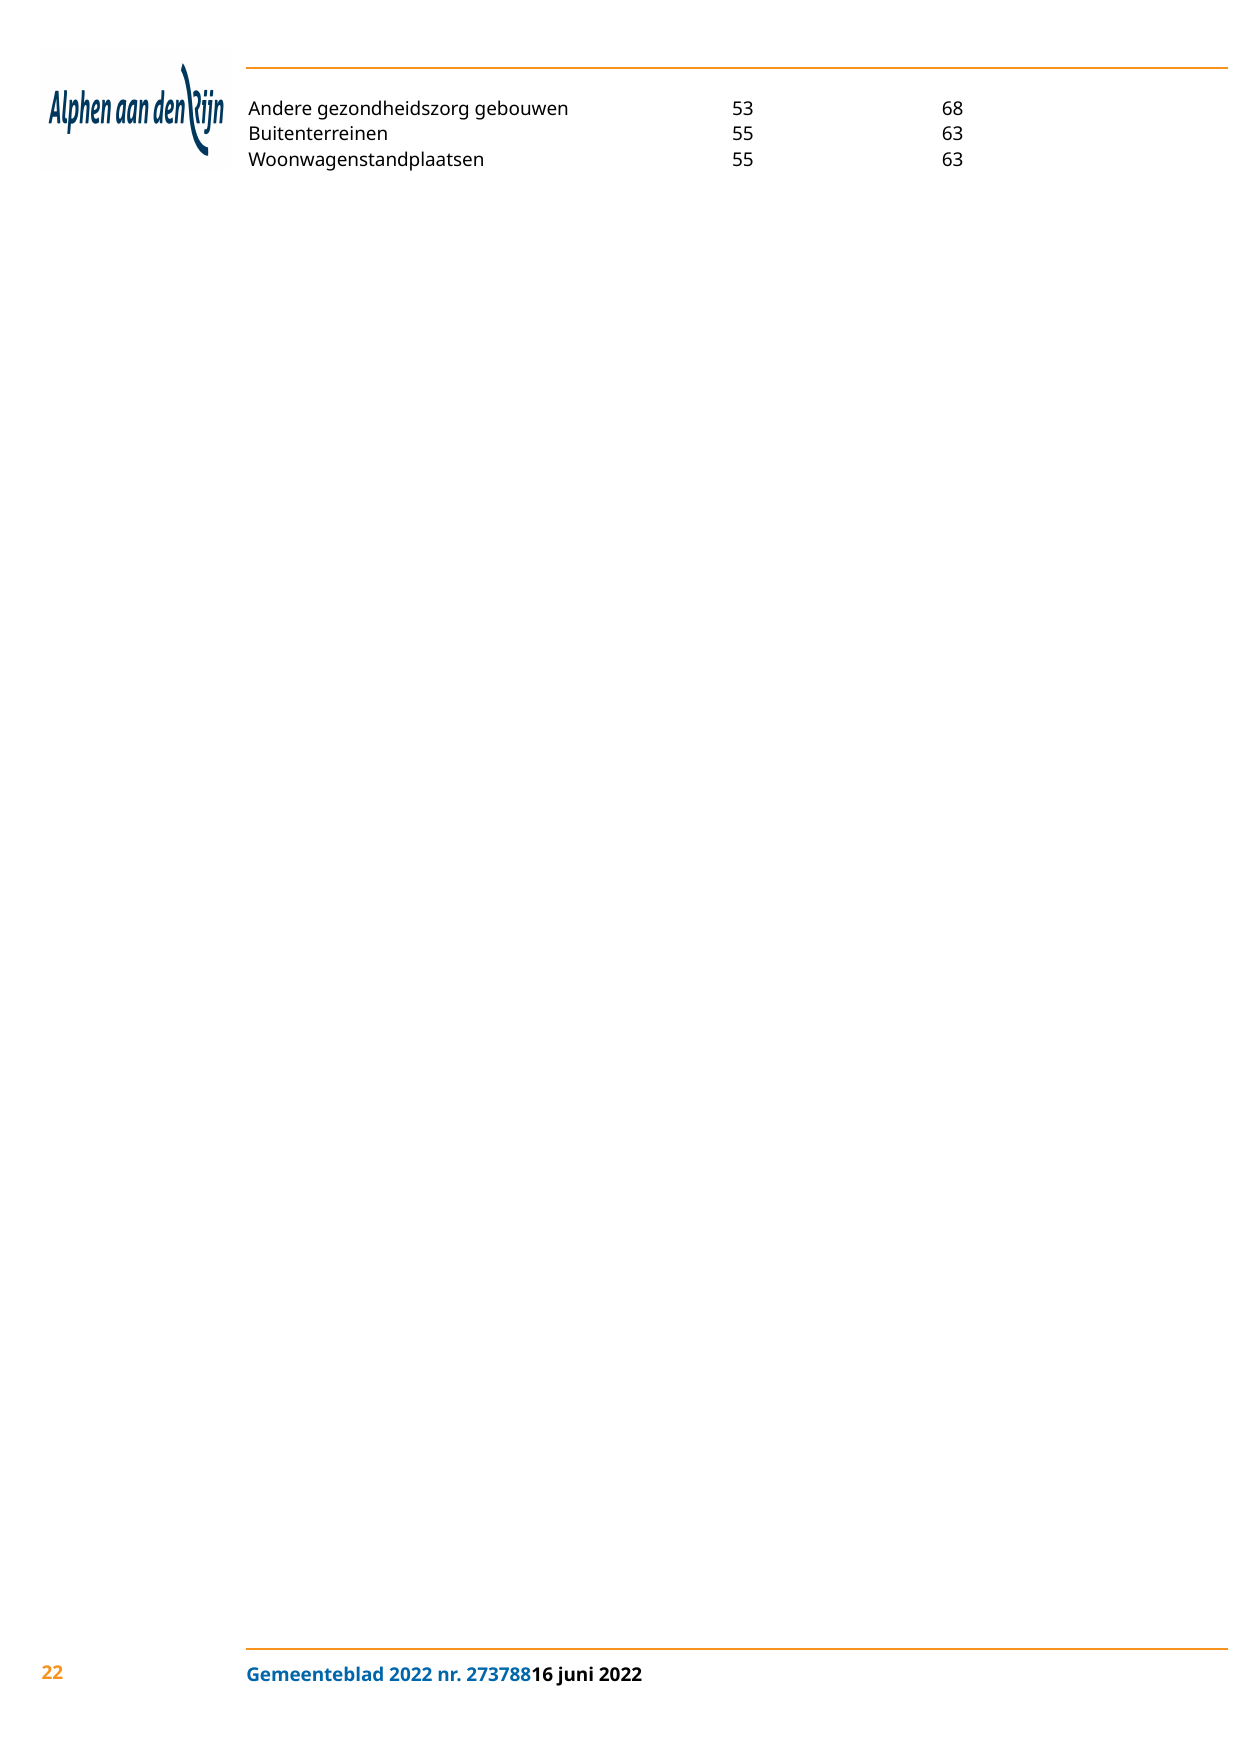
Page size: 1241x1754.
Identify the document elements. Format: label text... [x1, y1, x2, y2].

picture [41, 47, 231, 172]
table_cell 55 [732, 146, 942, 172]
table_cell Woonwagenstandplaatsen [248, 146, 732, 172]
table_cell Andere gezondheidszorg gebouwen [248, 95, 732, 121]
table_cell 63 [942, 121, 1152, 146]
table_cell Buitenterreinen [248, 121, 732, 146]
table_cell 55 [732, 121, 942, 146]
table_cell 53 [732, 95, 942, 121]
table_cell 63 [942, 146, 1152, 172]
table_cell 68 [942, 95, 1152, 121]
